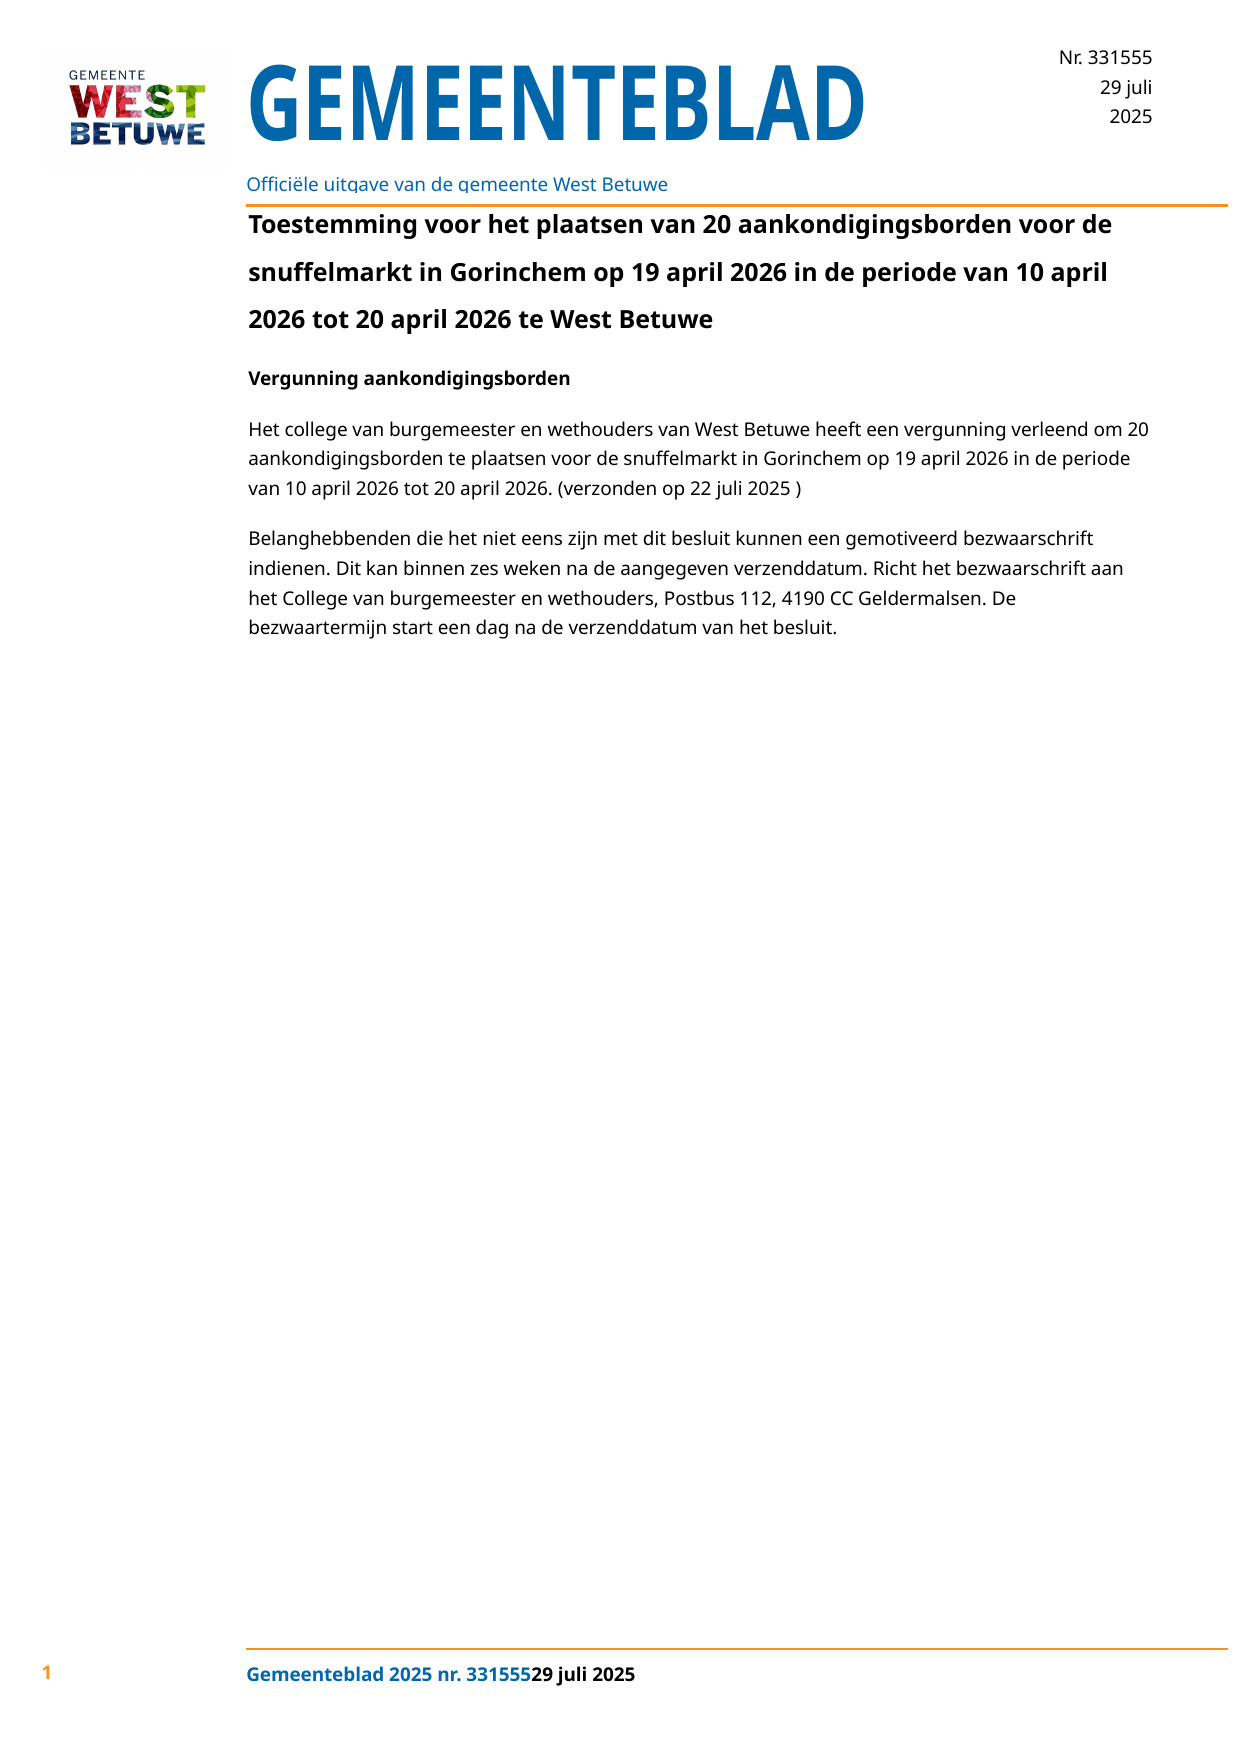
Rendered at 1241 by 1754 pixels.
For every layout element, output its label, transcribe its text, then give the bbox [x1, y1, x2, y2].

picture [41, 47, 231, 172]
text Vergunning aankondigingsborden [248, 366, 1152, 391]
text Toestemming voor het plaatsen van 20 aankondigingsborden voor de snuffelmarkt in Gorinchem op 19 april 2026 in de periode van 10 april 2026 tot 20 april 2026 te West Betuwe [248, 207, 1152, 336]
text Belanghebbenden die het niet eens zijn met dit besluit kunnen een gemotiveerd bezwaarschrift indienen. Dit kan binnen zes weken na de aangegeven verzenddatum. Richt het bezwaarschrift aan het College van burgemeester en wethouders, Postbus 112, 4190 CC Geldermalsen. De bezwaartermijn start een dag na de verzenddatum van het besluit. [248, 526, 1152, 640]
text Het college van burgemeester en wethouders van West Betuwe heeft een vergunning verleend om 20 aankondigingsborden te plaatsen voor de snuffelmarkt in Gorinchem op 19 april 2026 in de periode van 10 april 2026 tot 20 april 2026. (verzonden op 22 juli 2025 ) [248, 416, 1152, 501]
